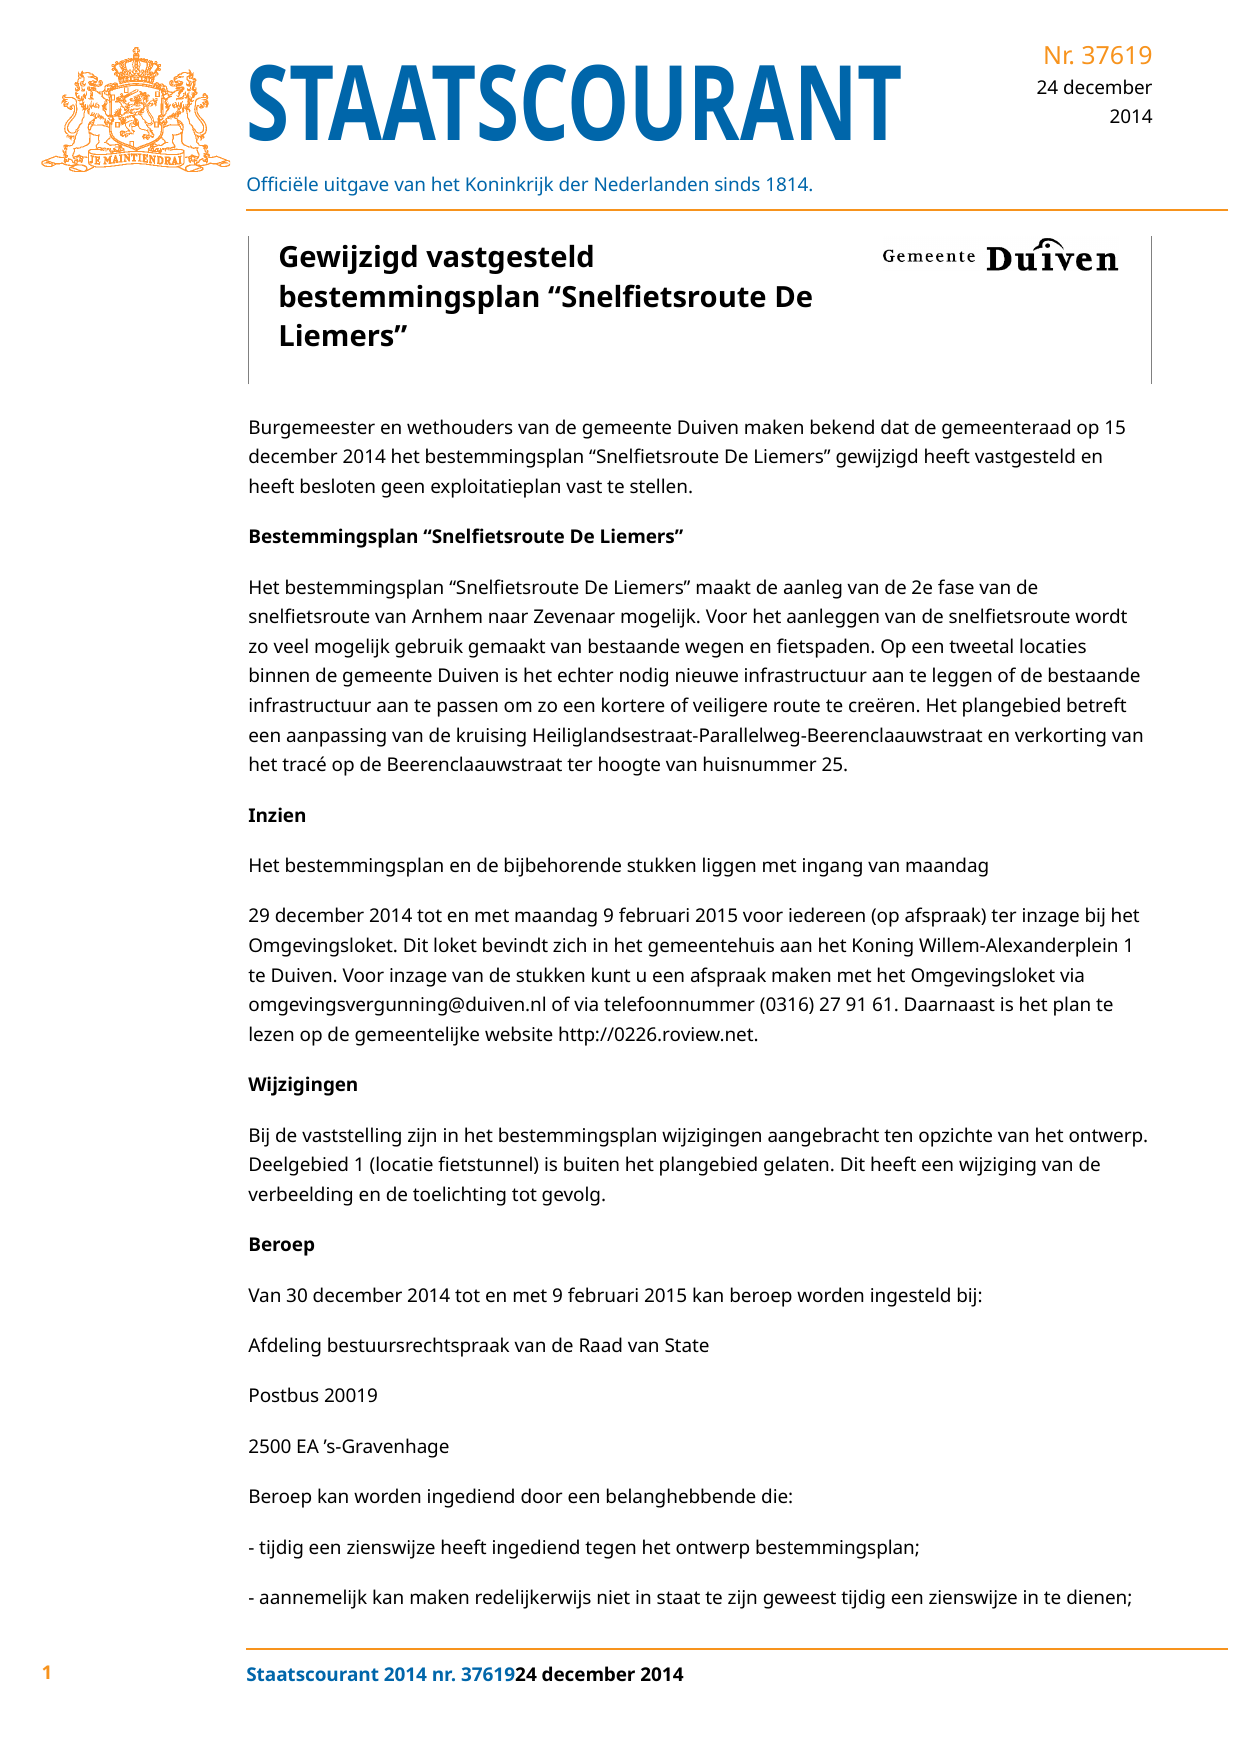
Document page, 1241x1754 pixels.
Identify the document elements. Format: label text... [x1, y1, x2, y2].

text 2500 EA ’s-Gravenhage [248, 1433, 1152, 1459]
text Beroep kan worden ingediend door een belanghebbende die: [248, 1483, 1152, 1509]
text Burgemeester en wethouders van de gemeente Duiven maken bekend dat de gemeenteraad op 15 december 2014 het bestemmingsplan “Snelfietsroute De Liemers” gewijzigd heeft vastgesteld en heeft besloten geen exploitatieplan vast te stellen. [248, 414, 1152, 499]
text Bestemmingsplan “Snelfietsroute De Liemers” [248, 523, 1152, 549]
text Van 30 december 2014 tot en met 9 februari 2015 kan beroep worden ingesteld bij: [248, 1282, 1152, 1308]
picture [41, 47, 231, 172]
text Postbus 20019 [248, 1383, 1152, 1408]
text 29 december 2014 tot en met maandag 9 februari 2015 voor iedereen (op afspraak) ter inzage bij het Omgevingsloket. Dit loket bevindt zich in het gemeentehuis aan het Koning Willem-Alexanderplein 1 te Duiven. Voor inzage van de stukken kunt u een afspraak maken met het Omgevingsloket via omgevingsvergunning@duiven.nl of via telefoonnummer (0316) 27 91 61. Daarnaast is het plan te lezen op de gemeentelijke website http://0226.roview.net. [248, 903, 1152, 1047]
text Beroep [248, 1231, 1152, 1257]
table_header Gewijzigd vastgesteld bestemmingsplan “Snelfietsroute De Liemers” [249, 236, 850, 384]
text Het bestemmingsplan en de bijbehorende stukken liggen met ingang van maandag [248, 852, 1152, 878]
text - tijdig een zienswijze heeft ingediend tegen het ontwerp bestemmingsplan; [248, 1534, 1152, 1560]
text Inzien [248, 802, 1152, 828]
text Wijzigingen [248, 1071, 1152, 1097]
table_header [850, 236, 1151, 384]
text - aannemelijk kan maken redelijkerwijs niet in staat te zijn geweest tijdig een zienswijze in te dienen; [248, 1584, 1152, 1610]
text Bij de vaststelling zijn in het bestemmingsplan wijzigingen aangebracht ten opzichte van het ontwerp. Deelgebied 1 (locatie fietstunnel) is buiten het plangebied gelaten. Dit heeft een wijziging van de verbeelding en de toelichting tot gevolg. [248, 1122, 1152, 1207]
text Afdeling bestuursrechtspraak van de Raad van State [248, 1332, 1152, 1358]
picture [882, 236, 1119, 271]
text Het bestemmingsplan “Snelfietsroute De Liemers” maakt de aanleg van de 2e fase van de snelfietsroute van Arnhem naar Zevenaar mogelijk. Voor het aanleggen van de snelfietsroute wordt zo veel mogelijk gebruik gemaakt van bestaande wegen en fietspaden. Op een tweetal locaties binnen de gemeente Duiven is het echter nodig nieuwe infrastructuur aan te leggen of de bestaande infrastructuur aan te passen om zo een kortere of veiligere route te creëren. Het plangebied betreft een aanpassing van de kruising Heiliglandsestraat-Parallelweg-Beerenclaauwstraat en verkorting van het tracé op de Beerenclaauwstraat ter hoogte van huisnummer 25. [248, 574, 1152, 777]
